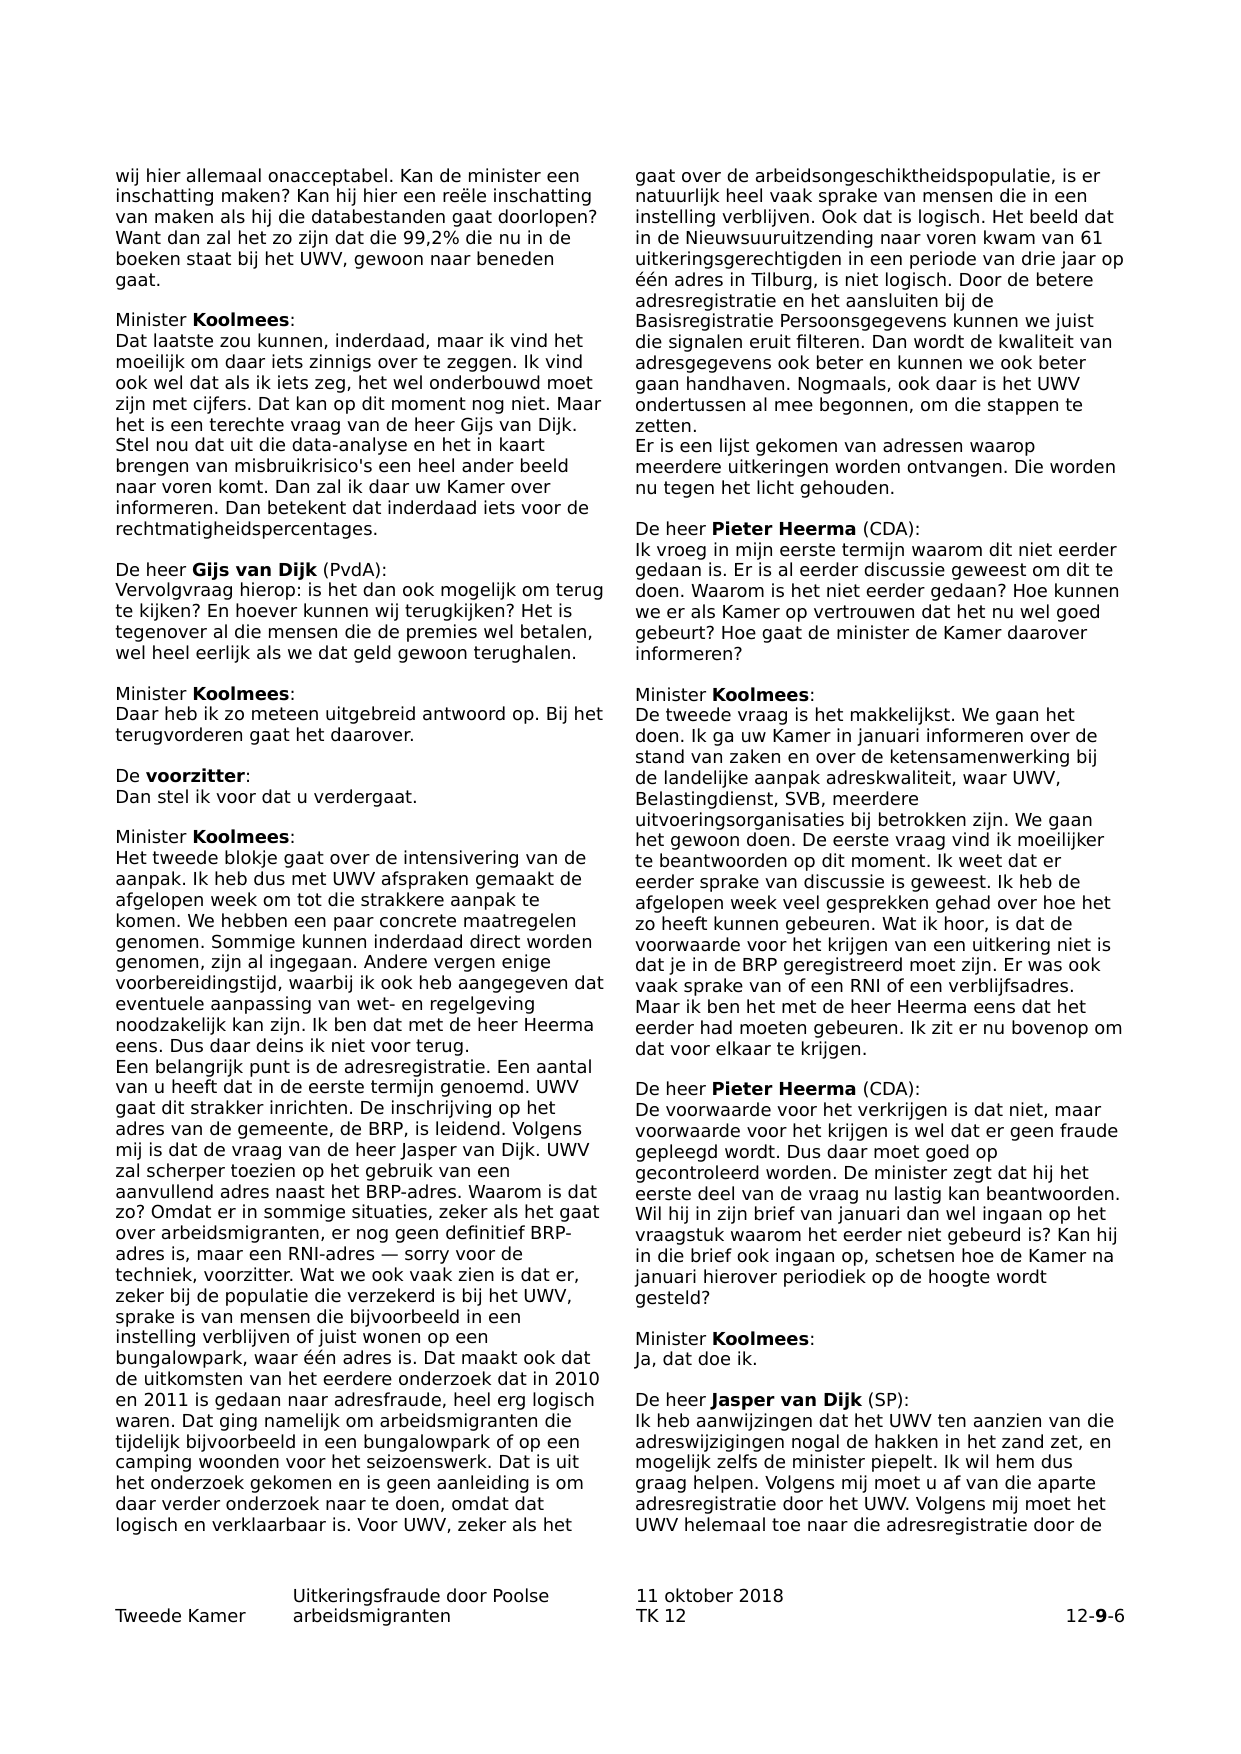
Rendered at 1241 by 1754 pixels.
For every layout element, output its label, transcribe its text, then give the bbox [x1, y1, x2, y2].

text Ik vroeg in mijn eerste termijn waarom dit niet eerder gedaan is. Er is al eerder discussie geweest om dit te doen. Waarom is het niet eerder gedaan? Hoe kunnen we er als Kamer op vertrouwen dat het nu wel goed gebeurt? Hoe gaat de minister de Kamer daarover informeren? [635, 539, 1125, 664]
text De heer Gijs van Dijk (PvdA): [115, 559, 605, 580]
text De heer Pieter Heerma (CDA): [635, 519, 1125, 539]
text Dat laatste zou kunnen, inderdaad, maar ik vind het moeilijk om daar iets zinnigs over te zeggen. Ik vind ook wel dat als ik iets zeg, het wel onderbouwd moet zijn met cijfers. Dat kan op dit moment nog niet. Maar het is een terechte vraag van de heer Gijs van Dijk. Stel nou dat uit die data-analyse en het in kaart brengen van misbruikrisico's een heel ander beeld naar voren komt. Dan zal ik daar uw Kamer over informeren. Dan betekent dat inderdaad iets voor de rechtmatigheidspercentages. [115, 331, 605, 539]
text Minister Koolmees: [115, 683, 605, 704]
text Dan stel ik voor dat u verdergaat. [115, 787, 605, 807]
text Er is een lijst gekomen van adressen waarop meerdere uitkeringen worden ontvangen. Die worden nu tegen het licht gehouden. [635, 436, 1125, 499]
text Vervolgvraag hierop: is het dan ook mogelijk om terug te kijken? En hoever kunnen wij terugkijken? Het is tegenover al die mensen die de premies wel betalen, wel heel eerlijk als we dat geld gewoon terughalen. [115, 580, 605, 663]
text Een belangrijk punt is de adresregistratie. Een aantal van u heeft dat in de eerste termijn genoemd. UWV gaat dit strakker inrichten. De inschrijving op het adres van de gemeente, de BRP, is leidend. Volgens mij is dat de vraag van de heer Jasper van Dijk. UWV zal scherper toezien op het gebruik van een aanvullend adres naast het BRP-adres. Waarom is dat zo? Omdat er in sommige situaties, zeker als het gaat over arbeidsmigranten, er nog geen definitief BRP-adres is, maar een RNI-adres — sorry voor de techniek, voorzitter. Wat we ook vaak zien is dat er, zeker bij de populatie die verzekerd is bij het UWV, sprake is van mensen die bijvoorbeeld in een instelling verblijven of juist wonen op een bungalowpark, waar één adres is. Dat maakt ook dat de uitkomsten van het eerdere onderzoek dat in 2010 en 2011 is gedaan naar adresfraude, heel erg logisch waren. Dat ging namelijk om arbeidsmigranten die tijdelijk bijvoorbeeld in een bungalowpark of op een camping woonden voor het seizoenswerk. Dat is uit het onderzoek gekomen en is geen aanleiding is om daar verder onderzoek naar te doen, omdat dat logisch en verklaarbaar is. Voor UWV, zeker als het [115, 1056, 605, 1536]
text Ik heb aanwijzingen dat het UWV ten aanzien van die adreswijzigingen nogal de hakken in het zand zet, en mogelijk zelfs de minister piepelt. Ik wil hem dus graag helpen. Volgens mij moet u af van die aparte adresregistratie door het UWV. Volgens mij moet het UWV helemaal toe naar die adresregistratie door de [635, 1411, 1125, 1536]
text De heer Pieter Heerma (CDA): [635, 1079, 1125, 1100]
text Minister Koolmees: [635, 684, 1125, 705]
text gaat over de arbeidsongeschiktheidspopulatie, is er natuurlijk heel vaak sprake van mensen die in een instelling verblijven. Ook dat is logisch. Het beeld dat in de Nieuwsuuruitzending naar voren kwam van 61 uitkeringsgerechtigden in een periode van drie jaar op één adres in Tilburg, is niet logisch. Door de betere adresregistratie en het aansluiten bij de Basisregistratie Persoonsgegevens kunnen we juist die signalen eruit filteren. Dan wordt de kwaliteit van adresgegevens ook beter en kunnen we ook beter gaan handhaven. Nogmaals, ook daar is het UWV ondertussen al mee begonnen, om die stappen te zetten. [635, 165, 1125, 436]
text Minister Koolmees: [115, 827, 605, 848]
text wij hier allemaal onacceptabel. Kan de minister een inschatting maken? Kan hij hier een reële inschatting van maken als hij die databestanden gaat doorlopen? Want dan zal het zo zijn dat die 99,2% die nu in de boeken staat bij het UWV, gewoon naar beneden gaat. [115, 165, 605, 290]
text Het tweede blokje gaat over de intensivering van de aanpak. Ik heb dus met UWV afspraken gemaakt de afgelopen week om tot die strakkere aanpak te komen. We hebben een paar concrete maatregelen genomen. Sommige kunnen inderdaad direct worden genomen, zijn al ingegaan. Andere vergen enige voorbereidingstijd, waarbij ik ook heb aangegeven dat eventuele aanpassing van wet- en regelgeving noodzakelijk kan zijn. Ik ben dat met de heer Heerma eens. Dus daar deins ik niet voor terug. [115, 848, 605, 1056]
text Minister Koolmees: [115, 310, 605, 331]
text De voorwaarde voor het verkrijgen is dat niet, maar voorwaarde voor het krijgen is wel dat er geen fraude gepleegd wordt. Dus daar moet goed op gecontroleerd worden. De minister zegt dat hij het eerste deel van de vraag nu lastig kan beantwoorden. Wil hij in zijn brief van januari dan wel ingaan op het vraagstuk waarom het eerder niet gebeurd is? Kan hij in die brief ook ingaan op, schetsen hoe de Kamer na januari hierover periodiek op de hoogte wordt gesteld? [635, 1100, 1125, 1308]
text Minister Koolmees: [635, 1328, 1125, 1349]
text De tweede vraag is het makkelijkst. We gaan het doen. Ik ga uw Kamer in januari informeren over de stand van zaken en over de ketensamenwerking bij de landelijke aanpak adreskwaliteit, waar UWV, Belastingdienst, SVB, meerdere uitvoeringsorganisaties bij betrokken zijn. We gaan het gewoon doen. De eerste vraag vind ik moeilijker te beantwoorden op dit moment. Ik weet dat er eerder sprake van discussie is geweest. Ik heb de afgelopen week veel gesprekken gehad over hoe het zo heeft kunnen gebeuren. Wat ik hoor, is dat de voorwaarde voor het krijgen van een uitkering niet is dat je in de BRP geregistreerd moet zijn. Er was ook vaak sprake van of een RNI of een verblijfsadres. Maar ik ben het met de heer Heerma eens dat het eerder had moeten gebeuren. Ik zit er nu bovenop om dat voor elkaar te krijgen. [635, 705, 1125, 1059]
text Daar heb ik zo meteen uitgebreid antwoord op. Bij het terugvorderen gaat het daarover. [115, 704, 605, 746]
text De voorzitter: [115, 766, 605, 787]
text De heer Jasper van Dijk (SP): [635, 1390, 1125, 1411]
text Ja, dat doe ik. [635, 1349, 1125, 1370]
